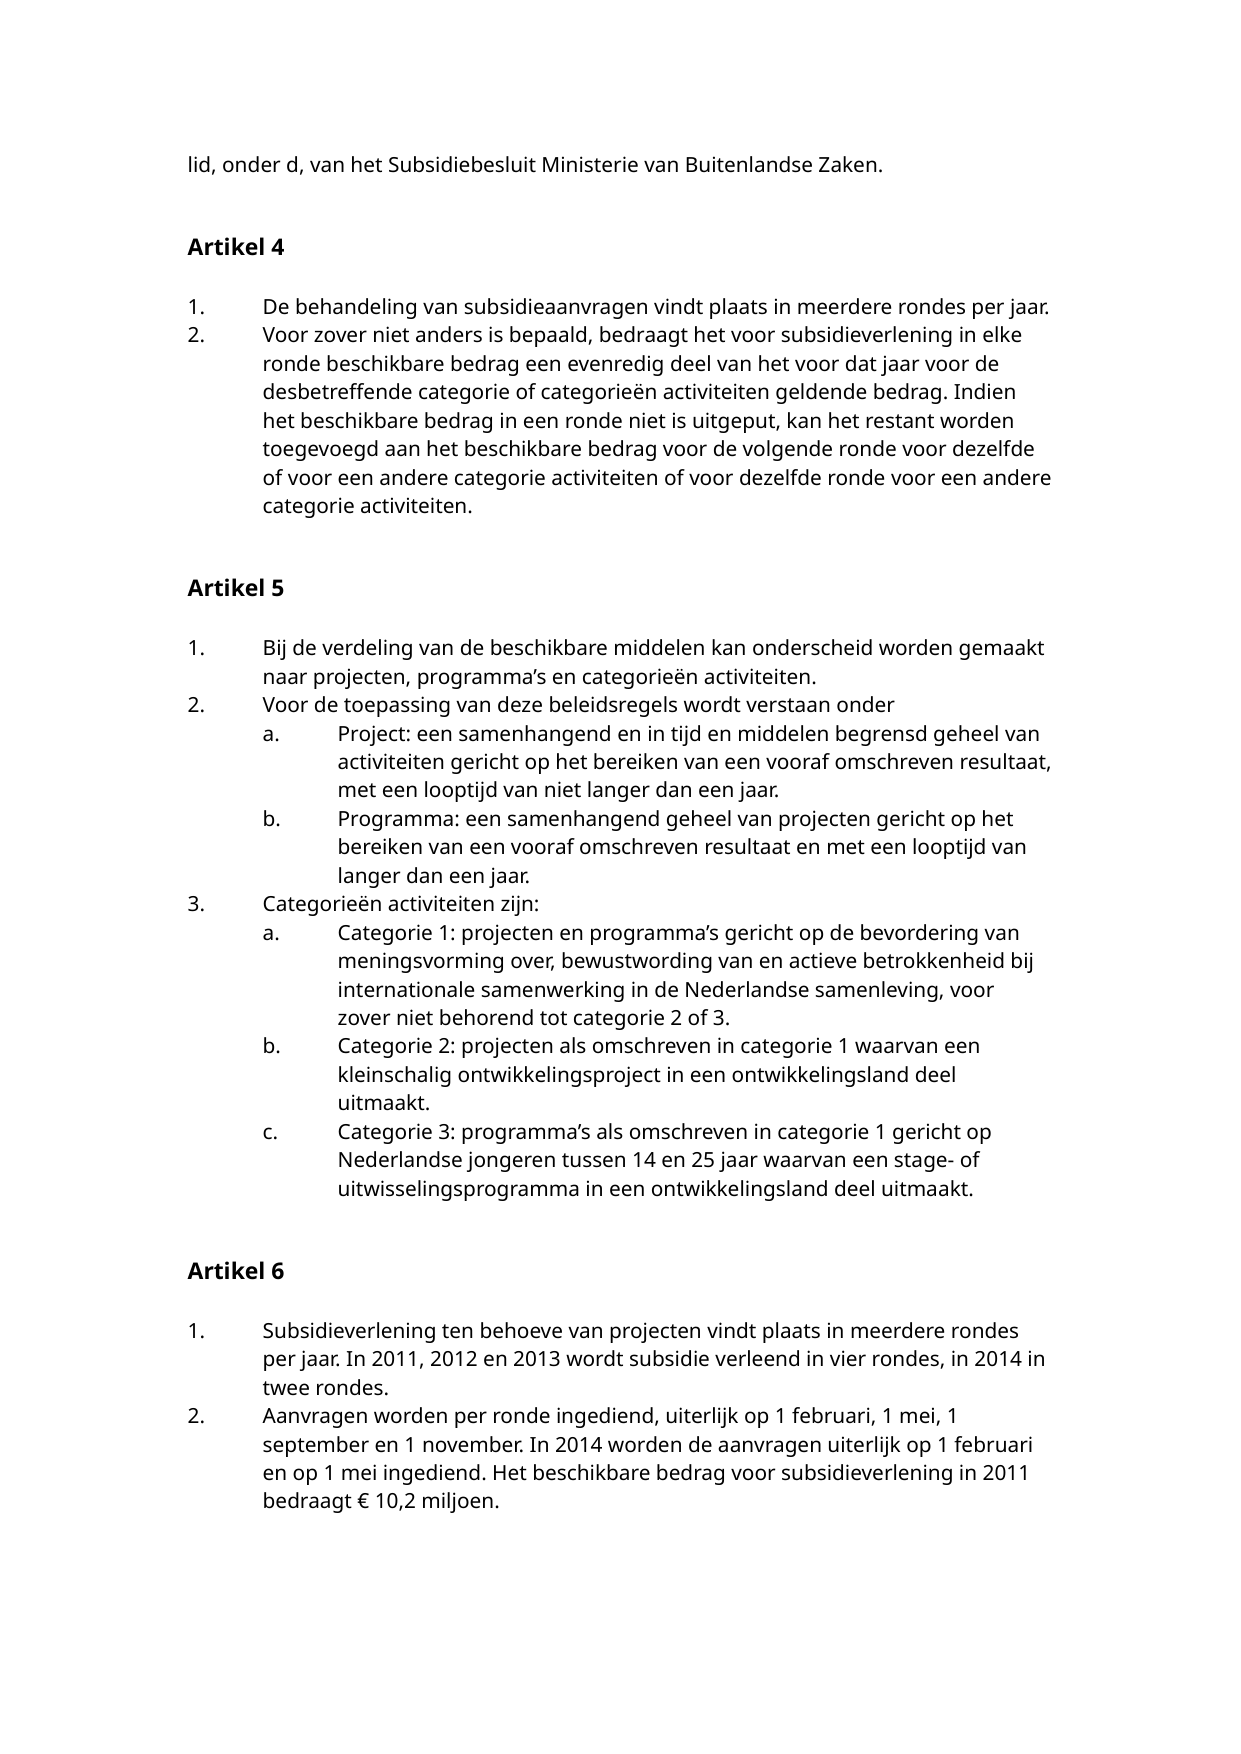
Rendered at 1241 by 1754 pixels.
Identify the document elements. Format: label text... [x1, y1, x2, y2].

list Categorie 1: projecten en programma’s gericht op de bevordering van meningsvorming over, bewustwording van en actieve betrokkenheid bij internationale samenwerking in de Nederlandse samenleving, voor zover niet behorend tot categorie 2 of 3. [262, 918, 1053, 1032]
list Aanvragen worden per ronde ingediend, uiterlijk op 1 februari, 1 mei, 1 september en 1 november. In 2014 worden de aanvragen uiterlijk op 1 februari en op 1 mei ingediend. Het beschikbare bedrag voor subsidieverlening in 2011 bedraagt € 10,2 miljoen. [187, 1401, 1053, 1515]
subtitle Artikel 4 [187, 231, 1053, 262]
list Categorieën activiteiten zijn: [187, 889, 1053, 918]
list Categorie 2: projecten als omschreven in categorie 1 waarvan een kleinschalig ontwikkelingsproject in een ontwikkelingsland deel uitmaakt. [262, 1032, 1053, 1117]
subtitle Artikel 5 [187, 572, 1053, 603]
list Categorie 3: programma’s als omschreven in categorie 1 gericht op Nederlandse jongeren tussen 14 en 25 jaar waarvan een stage- of uitwisselingsprogramma in een ontwikkelingsland deel uitmaakt. [262, 1117, 1053, 1202]
list Project: een samenhangend en in tijd en middelen begrensd geheel van activiteiten gericht op het bereiken van een vooraf omschreven resultaat, met een looptijd van niet langer dan een jaar. [262, 719, 1053, 804]
list Subsidieverlening ten behoeve van projecten vindt plaats in meerdere rondes per jaar. In 2011, 2012 en 2013 wordt subsidie verleend in vier rondes, in 2014 in twee rondes. [187, 1316, 1053, 1401]
text lid, onder d, van het Subsidiebesluit Ministerie van Buitenlandse Zaken. [187, 150, 1053, 178]
list De behandeling van subsidieaanvragen vindt plaats in meerdere rondes per jaar. [187, 292, 1053, 321]
subtitle Artikel 6 [187, 1255, 1053, 1286]
list Programma: een samenhangend geheel van projecten gericht op het bereiken van een vooraf omschreven resultaat en met een looptijd van langer dan een jaar. [262, 804, 1053, 889]
list Voor zover niet anders is bepaald, bedraagt het voor subsidieverlening in elke ronde beschikbare bedrag een evenredig deel van het voor dat jaar voor de desbetreffende categorie of categorieën activiteiten geldende bedrag. Indien het beschikbare bedrag in een ronde niet is uitgeput, kan het restant worden toegevoegd aan het beschikbare bedrag voor de volgende ronde voor dezelfde of voor een andere categorie activiteiten of voor dezelfde ronde voor een andere categorie activiteiten. [187, 321, 1053, 520]
list Bij de verdeling van de beschikbare middelen kan onderscheid worden gemaakt naar projecten, programma’s en categorieën activiteiten. [187, 633, 1053, 690]
list Voor de toepassing van deze beleidsregels wordt verstaan onder [187, 690, 1053, 719]
